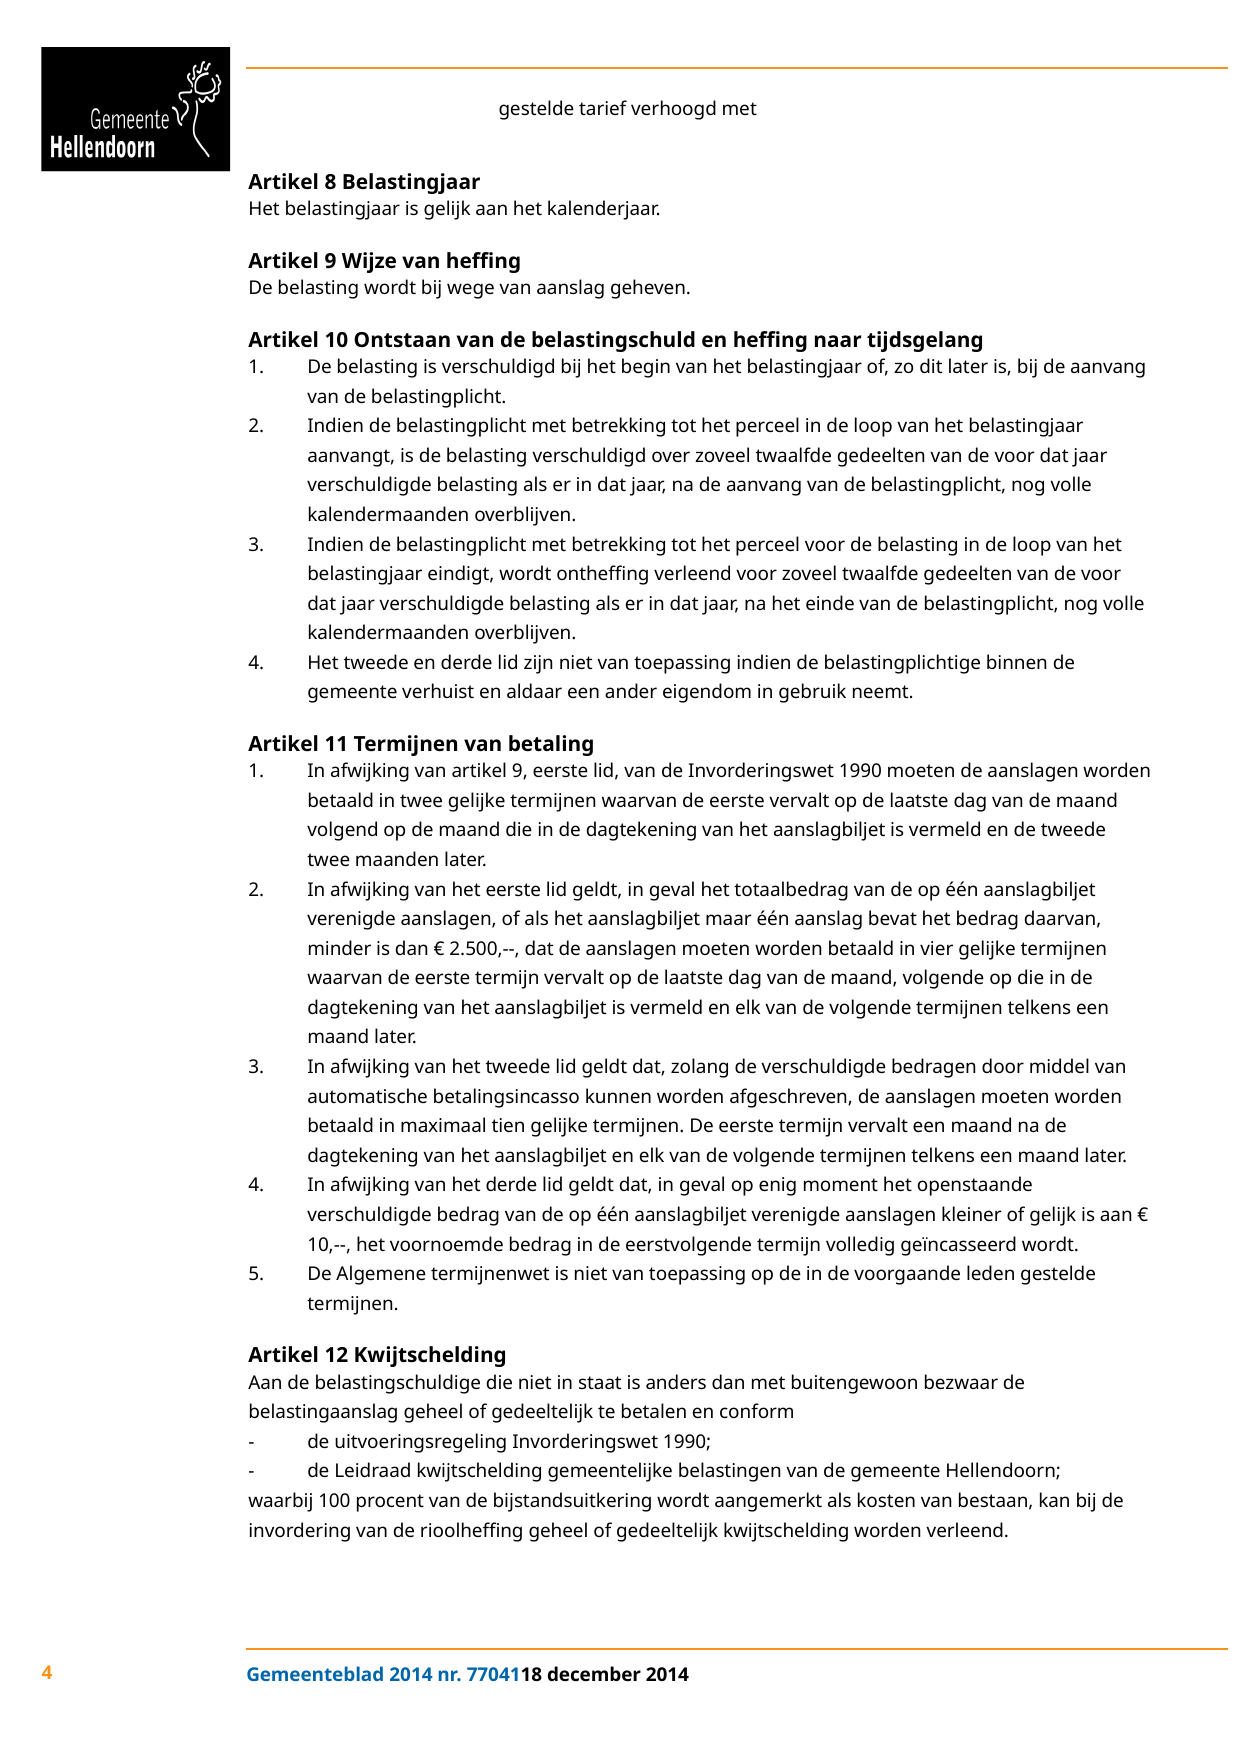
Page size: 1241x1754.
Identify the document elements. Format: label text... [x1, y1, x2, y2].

list In afwijking van het derde lid geldt dat, in geval op enig moment het openstaande verschuldigde bedrag van de op één aanslagbiljet verenigde aanslagen kleiner of gelijk is aan € 10,--, het voornoemde bedrag in de eerstvolgende termijn volledig geïncasseerd wordt. [248, 1172, 1152, 1257]
list De Algemene termijnenwet is niet van toepassing op de in de voorgaande leden gestelde termijnen. [248, 1260, 1152, 1316]
list In afwijking van artikel 9, eerste lid, van de Invorderingswet 1990 moeten de aanslagen worden betaald in twee gelijke termijnen waarvan de eerste vervalt op de laatste dag van de maand volgend op de maand die in de dagtekening van het aanslagbiljet is vermeld en de tweede twee maanden later. [248, 757, 1152, 872]
table_cell gestelde tarief verhoogd met [498, 95, 901, 121]
list Indien de belastingplicht met betrekking tot het perceel voor de belasting in de loop van het belastingjaar eindigt, wordt ontheffing verleend voor zoveel twaalfde gedeelten van de voor dat jaar verschuldigde belasting als er in dat jaar, na het einde van de belastingplicht, nog volle kalendermaanden overblijven. [248, 531, 1152, 645]
list Indien de belastingplicht met betrekking tot het perceel in de loop van het belastingjaar aanvangt, is de belasting verschuldigd over zoveel twaalfde gedeelten van de voor dat jaar verschuldigde belasting als er in dat jaar, na de aanvang van de belastingplicht, nog volle kalendermaanden overblijven. [248, 412, 1152, 527]
list de uitvoeringsregeling Invorderingswet 1990; [248, 1428, 1152, 1454]
list In afwijking van het eerste lid geldt, in geval het totaalbedrag van de op één aanslagbiljet verenigde aanslagen, of als het aanslagbiljet maar één aanslag bevat het bedrag daarvan, minder is dan € 2.500,--, dat de aanslagen moeten worden betaald in vier gelijke termijnen waarvan de eerste termijn vervalt op de laatste dag van de maand, volgende op die in de dagtekening van het aanslagbiljet is vermeld en elk van de volgende termijnen telkens een maand later. [248, 876, 1152, 1049]
text Artikel 10 Ontstaan van de belastingschuld en heffing naar tijdsgelang [248, 325, 1152, 353]
table_cell [901, 95, 1026, 121]
text Artikel 12 Kwijtschelding [248, 1340, 1152, 1369]
text De belasting wordt bij wege van aanslag geheven. [248, 274, 1152, 300]
table_cell [248, 95, 373, 121]
picture [41, 47, 231, 172]
list In afwijking van het tweede lid geldt dat, zolang de verschuldigde bedragen door middel van automatische betalingsincasso kunnen worden afgeschreven, de aanslagen moeten worden betaald in maximaal tien gelijke termijnen. De eerste termijn vervalt een maand na de dagtekening van het aanslagbiljet en elk van de volgende termijnen telkens een maand later. [248, 1053, 1152, 1168]
text Het belastingjaar is gelijk aan het kalenderjaar. [248, 196, 1152, 221]
list De belasting is verschuldigd bij het begin van het belastingjaar of, zo dit later is, bij de aanvang van de belastingplicht. [248, 353, 1152, 408]
text Artikel 11 Termijnen van betaling [248, 729, 1152, 757]
text Aan de belastingschuldige die niet in staat is anders dan met buitengewoon bezwaar de belastingaanslag geheel of gedeeltelijk te betalen en conform [248, 1369, 1152, 1424]
table_cell [373, 95, 498, 121]
text Artikel 9 Wijze van heffing [248, 246, 1152, 274]
table_cell [1026, 95, 1152, 121]
text Artikel 8 Belastingjaar [248, 167, 1152, 196]
list de Leidraad kwijtschelding gemeentelijke belastingen van de gemeente Hellendoorn; [248, 1458, 1152, 1483]
text waarbij 100 procent van de bijstandsuitkering wordt aangemerkt als kosten van bestaan, kan bij de invordering van de rioolheffing geheel of gedeeltelijk kwijtschelding worden verleend. [248, 1487, 1152, 1542]
list Het tweede en derde lid zijn niet van toepassing indien de belastingplichtige binnen de gemeente verhuist en aldaar een ander eigendom in gebruik neemt. [248, 649, 1152, 704]
